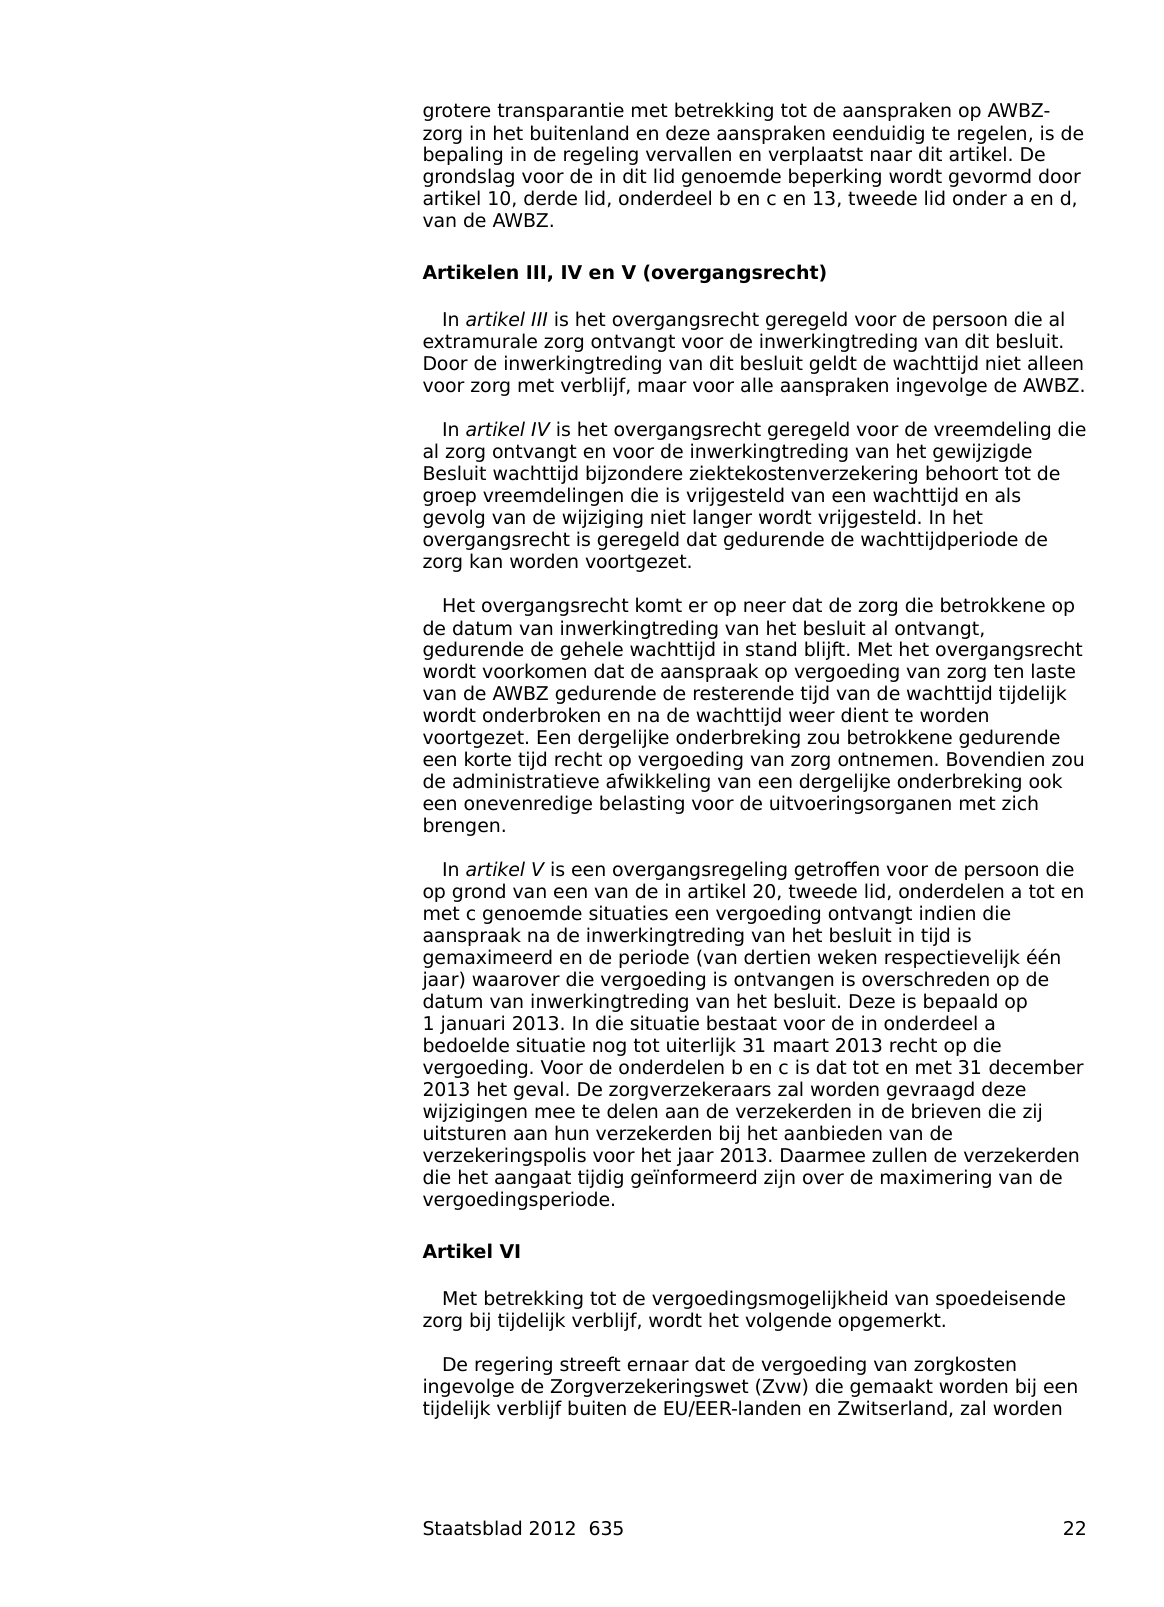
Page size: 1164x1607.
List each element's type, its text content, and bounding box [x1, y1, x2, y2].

subtitle Artikel VI [422, 1241, 1087, 1263]
text In artikel V is een overgangsregeling getroffen voor de persoon die op grond van een van de in artikel 20, tweede lid, onderdelen a tot en met c genoemde situaties een vergoeding ontvangt indien die aanspraak na de inwerkingtreding van het besluit in tijd is gemaximeerd en de periode (van dertien weken respectievelijk één jaar) waarover die vergoeding is ontvangen is overschreden op de datum van inwerkingtreding van het besluit. Deze is bepaald op 1 januari 2013. In die situatie bestaat voor de in onderdeel a bedoelde situatie nog tot uiterlijk 31 maart 2013 recht op die vergoeding. Voor de onderdelen b en c is dat tot en met 31 december 2013 het geval. De zorgverzekeraars zal worden gevraagd deze wijzigingen mee te delen aan de verzekerden in de brieven die zij uitsturen aan hun verzekerden bij het aanbieden van de verzekeringspolis voor het jaar 2013. Daarmee zullen de verzekerden die het aangaat tijdig geïnformeerd zijn over de maximering van de vergoedingsperiode. [422, 859, 1087, 1211]
subtitle Artikelen III, IV en V (overgangsrecht) [422, 262, 1087, 284]
text Met betrekking tot de vergoedingsmogelijkheid van spoedeisende zorg bij tijdelijk verblijf, wordt het volgende opgemerkt. [422, 1288, 1087, 1332]
text grotere transparantie met betrekking tot de aanspraken op AWBZ-zorg in het buitenland en deze aanspraken eenduidig te regelen, is de bepaling in de regeling vervallen en verplaatst naar dit artikel. De grondslag voor de in dit lid genoemde beperking wordt gevormd door artikel 10, derde lid, onderdeel b en c en 13, tweede lid onder a en d, van de AWBZ. [422, 100, 1087, 232]
text In artikel IV is het overgangsrecht geregeld voor de vreemdeling die al zorg ontvangt en voor de inwerkingtreding van het gewijzigde Besluit wachttijd bijzondere ziektekostenverzekering behoort tot de groep vreemdelingen die is vrijgesteld van een wachttijd en als gevolg van de wijziging niet langer wordt vrijgesteld. In het overgangsrecht is geregeld dat gedurende de wachttijdperiode de zorg kan worden voortgezet. [422, 419, 1087, 573]
text Het overgangsrecht komt er op neer dat de zorg die betrokkene op de datum van inwerkingtreding van het besluit al ontvangt, gedurende de gehele wachttijd in stand blijft. Met het overgangsrecht wordt voorkomen dat de aanspraak op vergoeding van zorg ten laste van de AWBZ gedurende de resterende tijd van de wachttijd tijdelijk wordt onderbroken en na de wachttijd weer dient te worden voortgezet. Een dergelijke onderbreking zou betrokkene gedurende een korte tijd recht op vergoeding van zorg ontnemen. Bovendien zou de administratieve afwikkeling van een dergelijke onderbreking ook een onevenredige belasting voor de uitvoeringsorganen met zich brengen. [422, 595, 1087, 837]
text In artikel III is het overgangsrecht geregeld voor de persoon die al extramurale zorg ontvangt voor de inwerkingtreding van dit besluit. Door de inwerkingtreding van dit besluit geldt de wachttijd niet alleen voor zorg met verblijf, maar voor alle aanspraken ingevolge de AWBZ. [422, 309, 1087, 397]
text De regering streeft ernaar dat de vergoeding van zorgkosten ingevolge de Zorgverzekeringswet (Zvw) die gemaakt worden bij een tijdelijk verblijf buiten de EU/EER-landen en Zwitserland, zal worden [422, 1354, 1087, 1420]
